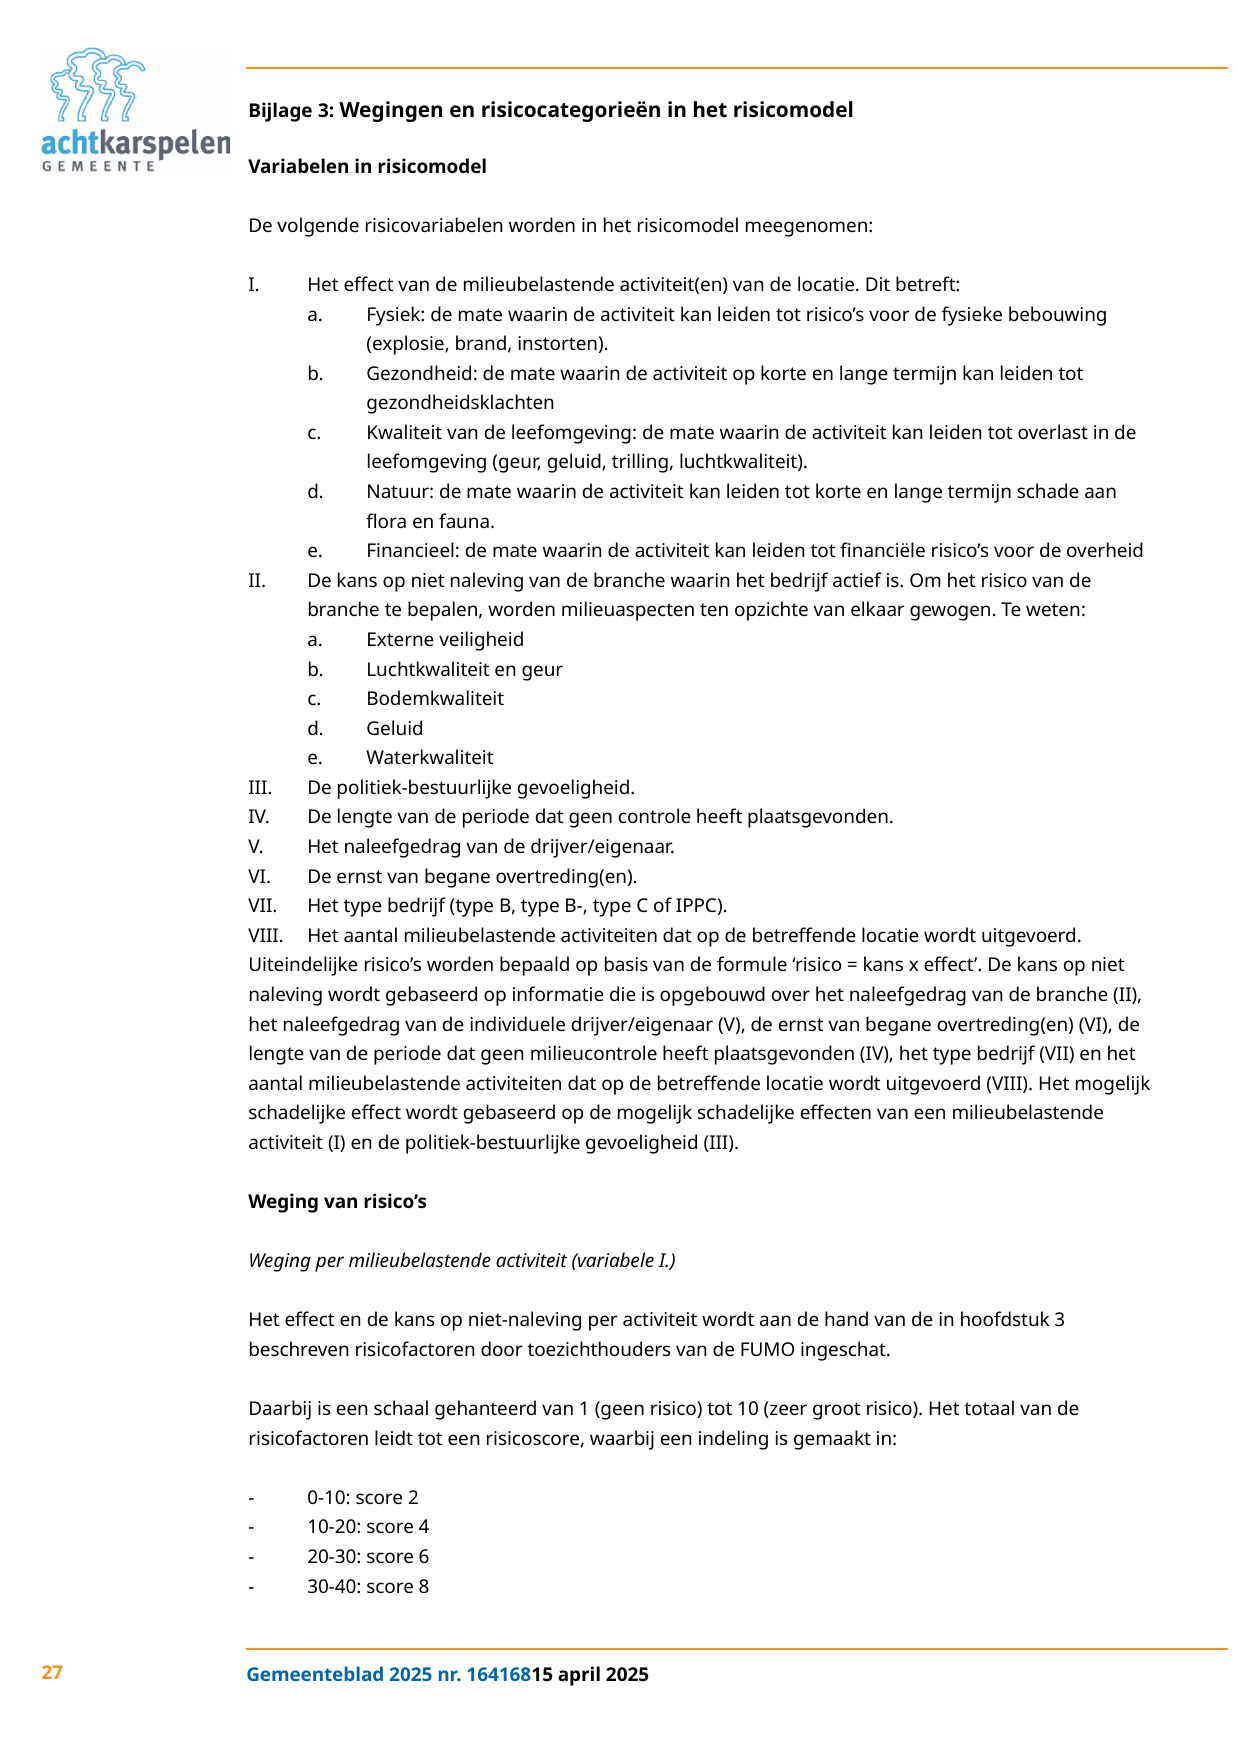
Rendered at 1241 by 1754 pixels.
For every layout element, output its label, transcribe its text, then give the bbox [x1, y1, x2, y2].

text Variabelen in risicomodel [248, 153, 1152, 179]
text Het effect en de kans op niet-naleving per activiteit wordt aan de hand van de in hoofdstuk 3 beschreven risicofactoren door toezichthouders van de FUMO ingeschat. [248, 1307, 1152, 1362]
text Bijlage 3: Wegingen en risicocategorieën in het risicomodel [248, 95, 1152, 123]
list Het naleefgedrag van de drijver/eigenaar. [248, 833, 1152, 859]
text Uiteindelijke risico’s worden bepaald op basis van de formule ‘risico = kans x effect’. De kans op niet naleving wordt gebaseerd op informatie die is opgebouwd over het naleefgedrag van de branche (II), het naleefgedrag van de individuele drijver/eigenaar (V), de ernst van begane overtreding(en) (VI), de lengte van de periode dat geen milieucontrole heeft plaatsgevonden (IV), het type bedrijf (VII) en het aantal milieubelastende activiteiten dat op de betreffende locatie wordt uitgevoerd (VIII). Het mogelijk schadelijke effect wordt gebaseerd op de mogelijk schadelijke effecten van een milieubelastende activiteit (I) en de politiek-bestuurlijke gevoeligheid (III). [248, 952, 1152, 1155]
text Weging per milieubelastende activiteit (variabele I.) [248, 1247, 1152, 1273]
picture [41, 47, 231, 172]
list De lengte van de periode dat geen controle heeft plaatsgevonden. [248, 804, 1152, 829]
text De volgende risicovariabelen worden in het risicomodel meegenomen: [248, 212, 1152, 238]
list Gezondheid: de mate waarin de activiteit op korte en lange termijn kan leiden tot gezondheidsklachten [307, 360, 1152, 415]
list Het aantal milieubelastende activiteiten dat op de betreffende locatie wordt uitgevoerd. [248, 922, 1152, 948]
list Bodemkwaliteit [307, 685, 1152, 711]
list De kans op niet naleving van de branche waarin het bedrijf actief is. Om het risico van de branche te bepalen, worden milieuaspecten ten opzichte van elkaar gewogen. Te weten: [248, 567, 1152, 622]
list Geluid [307, 715, 1152, 741]
list 10-20: score 4 [248, 1514, 1152, 1539]
list Fysiek: de mate waarin de activiteit kan leiden tot risico’s voor de fysieke bebouwing (explosie, brand, instorten). [307, 301, 1152, 356]
list Het type bedrijf (type B, type B-, type C of IPPC). [248, 892, 1152, 918]
list Financieel: de mate waarin de activiteit kan leiden tot financiële risico’s voor de overheid [307, 537, 1152, 563]
list De ernst van begane overtreding(en). [248, 863, 1152, 889]
list 30-40: score 8 [248, 1573, 1152, 1599]
text Weging van risico’s [248, 1188, 1152, 1214]
list 20-30: score 6 [248, 1543, 1152, 1569]
list Natuur: de mate waarin de activiteit kan leiden tot korte en lange termijn schade aan flora en fauna. [307, 478, 1152, 534]
list Luchtkwaliteit en geur [307, 656, 1152, 682]
list Waterkwaliteit [307, 744, 1152, 770]
text Daarbij is een schaal gehanteerd van 1 (geen risico) tot 10 (zeer groot risico). Het totaal van de risicofactoren leidt tot een risicoscore, waarbij een indeling is gemaakt in: [248, 1395, 1152, 1451]
list Het effect van de milieubelastende activiteit(en) van de locatie. Dit betreft: [248, 271, 1152, 297]
list Kwaliteit van de leefomgeving: de mate waarin de activiteit kan leiden tot overlast in de leefomgeving (geur, geluid, trilling, luchtkwaliteit). [307, 419, 1152, 474]
list Externe veiligheid [307, 626, 1152, 652]
list De politiek-bestuurlijke gevoeligheid. [248, 774, 1152, 800]
list 0-10: score 2 [248, 1484, 1152, 1510]
